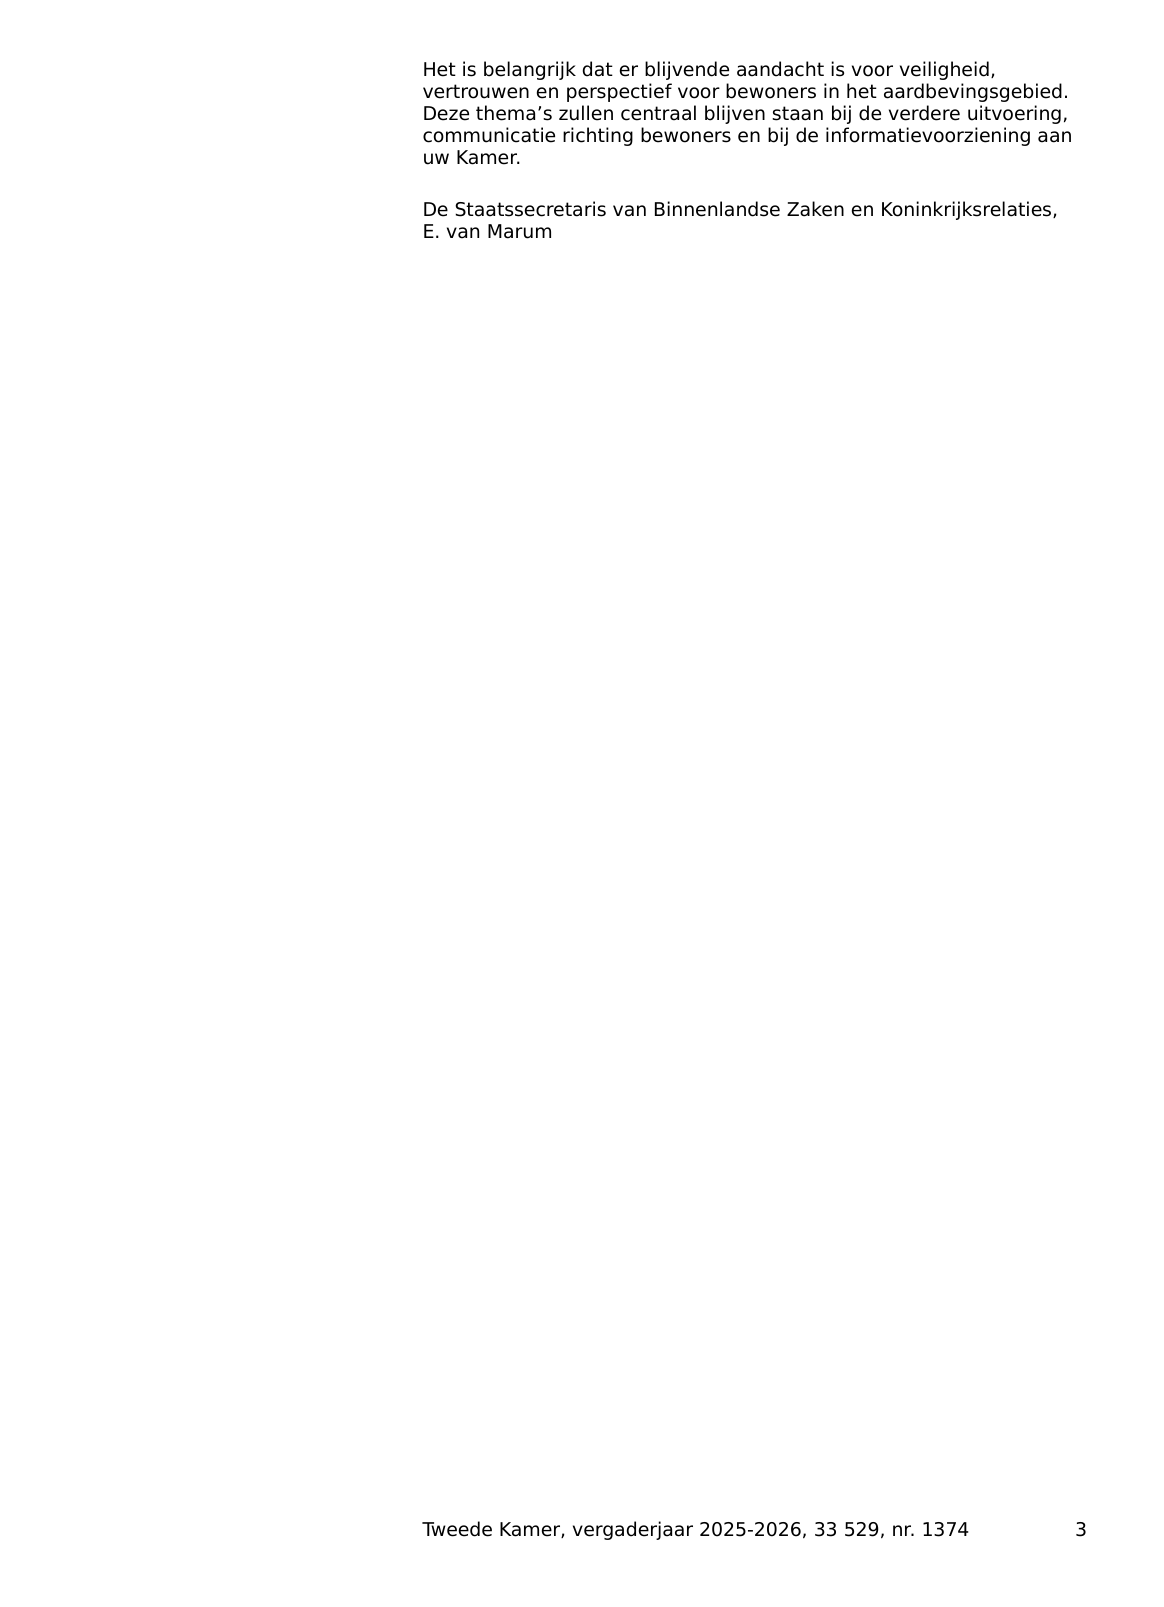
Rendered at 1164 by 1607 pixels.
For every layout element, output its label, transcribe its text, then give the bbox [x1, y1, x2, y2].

text Het is belangrijk dat er blijvende aandacht is voor veiligheid, vertrouwen en perspectief voor bewoners in het aardbevingsgebied. Deze thema’s zullen centraal blijven staan bij de verdere uitvoering, communicatie richting bewoners en bij de informatievoorziening aan uw Kamer. [422, 59, 1087, 169]
text De Staatssecretaris van Binnenlandse Zaken en Koninkrijksrelaties, E. van Marum [422, 199, 1087, 243]
